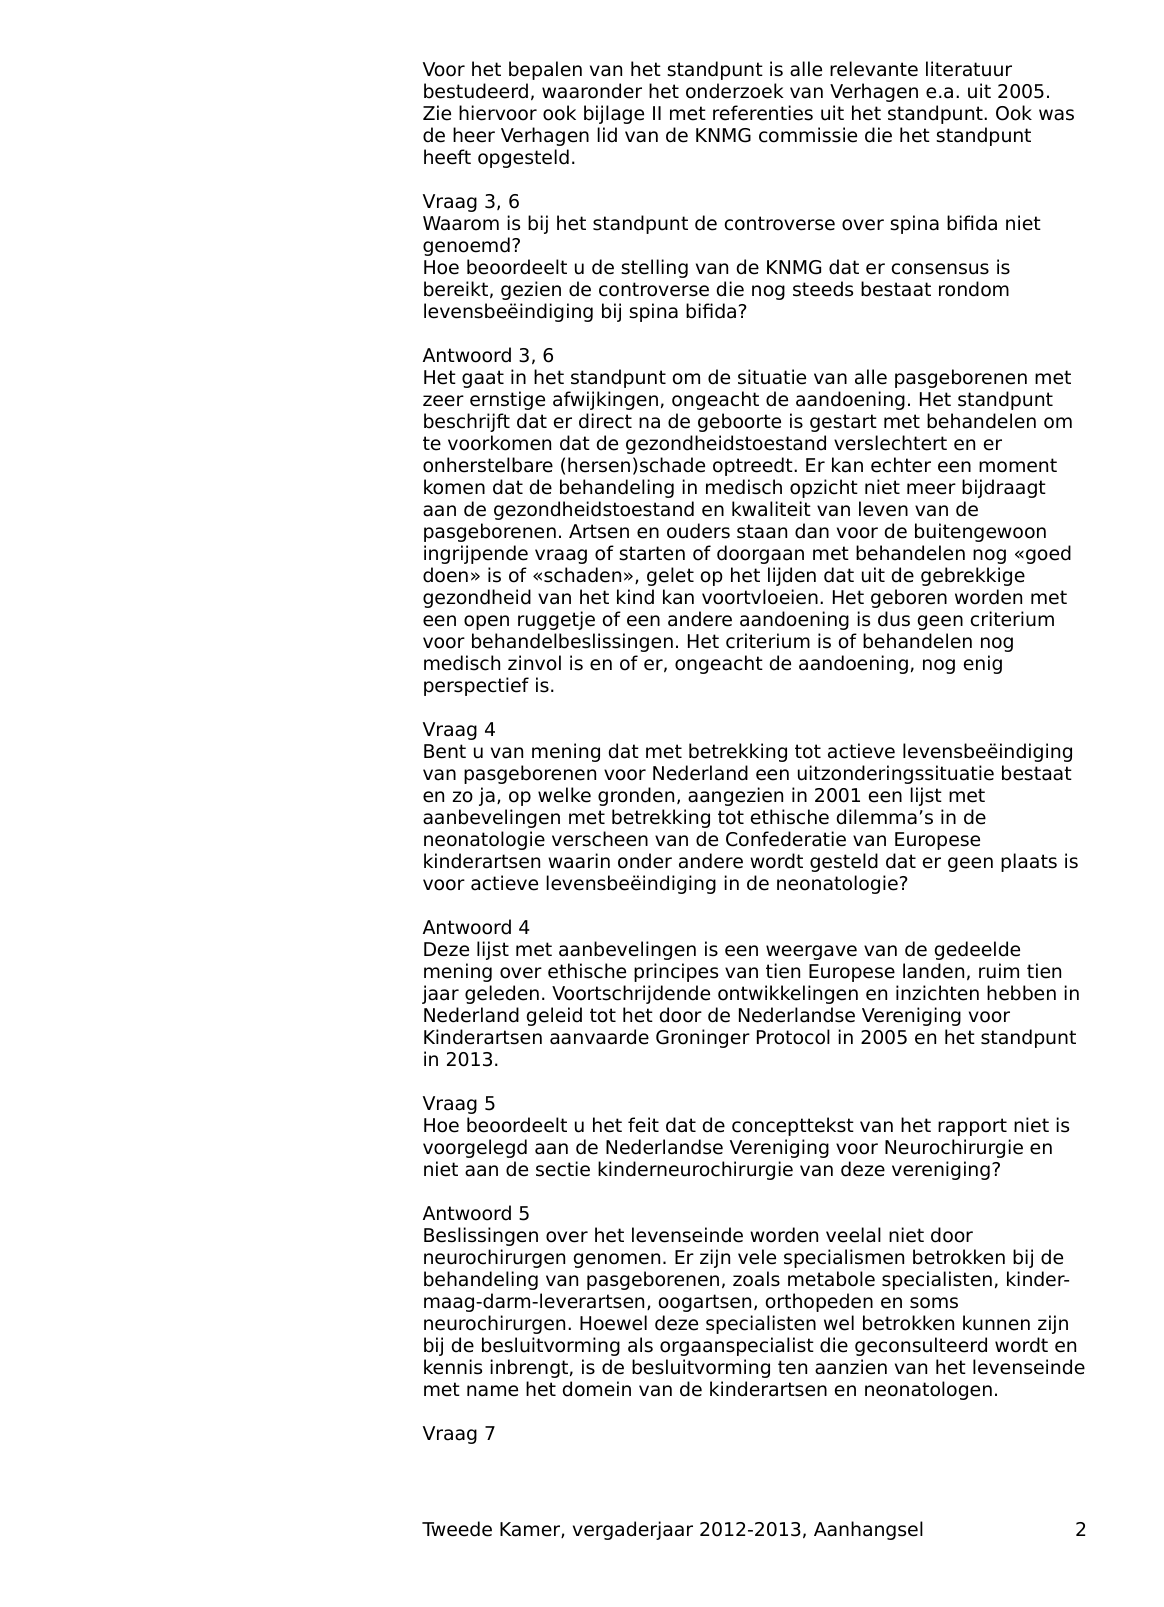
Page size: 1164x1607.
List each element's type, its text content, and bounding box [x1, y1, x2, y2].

text Vraag 3, 6 [422, 191, 1087, 213]
text Vraag 4 [422, 719, 1087, 741]
text Vraag 5 [422, 1093, 1087, 1115]
text Voor het bepalen van het standpunt is alle relevante literatuur bestudeerd, waaronder het onderzoek van Verhagen e.a. uit 2005. Zie hiervoor ook bijlage II met referenties uit het standpunt. Ook was de heer Verhagen lid van de KNMG commissie die het standpunt heeft opgesteld. [422, 59, 1087, 169]
text Beslissingen over het levenseinde worden veelal niet door neurochirurgen genomen. Er zijn vele specialismen betrokken bij de behandeling van pasgeborenen, zoals metabole specialisten, kinder-maag-darm-leverartsen, oogartsen, orthopeden en soms neurochirurgen. Hoewel deze specialisten wel betrokken kunnen zijn bij de besluitvorming als orgaanspecialist die geconsulteerd wordt en kennis inbrengt, is de besluitvorming ten aanzien van het levenseinde met name het domein van de kinderartsen en neonatologen. [422, 1225, 1087, 1401]
text Waarom is bij het standpunt de controverse over spina bifida niet genoemd? [422, 213, 1087, 257]
text Antwoord 5 [422, 1203, 1087, 1225]
text Deze lijst met aanbevelingen is een weergave van de gedeelde mening over ethische principes van tien Europese landen, ruim tien jaar geleden. Voortschrijdende ontwikkelingen en inzichten hebben in Nederland geleid tot het door de Nederlandse Vereniging voor Kinderartsen aanvaarde Groninger Protocol in 2005 en het standpunt in 2013. [422, 939, 1087, 1071]
text Antwoord 3, 6 [422, 345, 1087, 367]
text Antwoord 4 [422, 917, 1087, 939]
text Vraag 7 [422, 1423, 1087, 1445]
text Hoe beoordeelt u het feit dat de concepttekst van het rapport niet is voorgelegd aan de Nederlandse Vereniging voor Neurochirurgie en niet aan de sectie kinderneurochirurgie van deze vereniging? [422, 1115, 1087, 1181]
text Hoe beoordeelt u de stelling van de KNMG dat er consensus is bereikt, gezien de controverse die nog steeds bestaat rondom levensbeëindiging bij spina bifida? [422, 257, 1087, 323]
text Het gaat in het standpunt om de situatie van alle pasgeborenen met zeer ernstige afwijkingen, ongeacht de aandoening. Het standpunt beschrijft dat er direct na de geboorte is gestart met behandelen om te voorkomen dat de gezondheidstoestand verslechtert en er onherstelbare (hersen)schade optreedt. Er kan echter een moment komen dat de behandeling in medisch opzicht niet meer bijdraagt aan de gezondheidstoestand en kwaliteit van leven van de pasgeborenen. Artsen en ouders staan dan voor de buitengewoon ingrijpende vraag of starten of doorgaan met behandelen nog «goed doen» is of «schaden», gelet op het lijden dat uit de gebrekkige gezondheid van het kind kan voortvloeien. Het geboren worden met een open ruggetje of een andere aandoening is dus geen criterium voor behandelbeslissingen. Het criterium is of behandelen nog medisch zinvol is en of er, ongeacht de aandoening, nog enig perspectief is. [422, 367, 1087, 697]
text Bent u van mening dat met betrekking tot actieve levensbeëindiging van pasgeborenen voor Nederland een uitzonderingssituatie bestaat en zo ja, op welke gronden, aangezien in 2001 een lijst met aanbevelingen met betrekking tot ethische dilemma’s in de neonatologie verscheen van de Confederatie van Europese kinderartsen waarin onder andere wordt gesteld dat er geen plaats is voor actieve levensbeëindiging in de neonatologie? [422, 741, 1087, 895]
